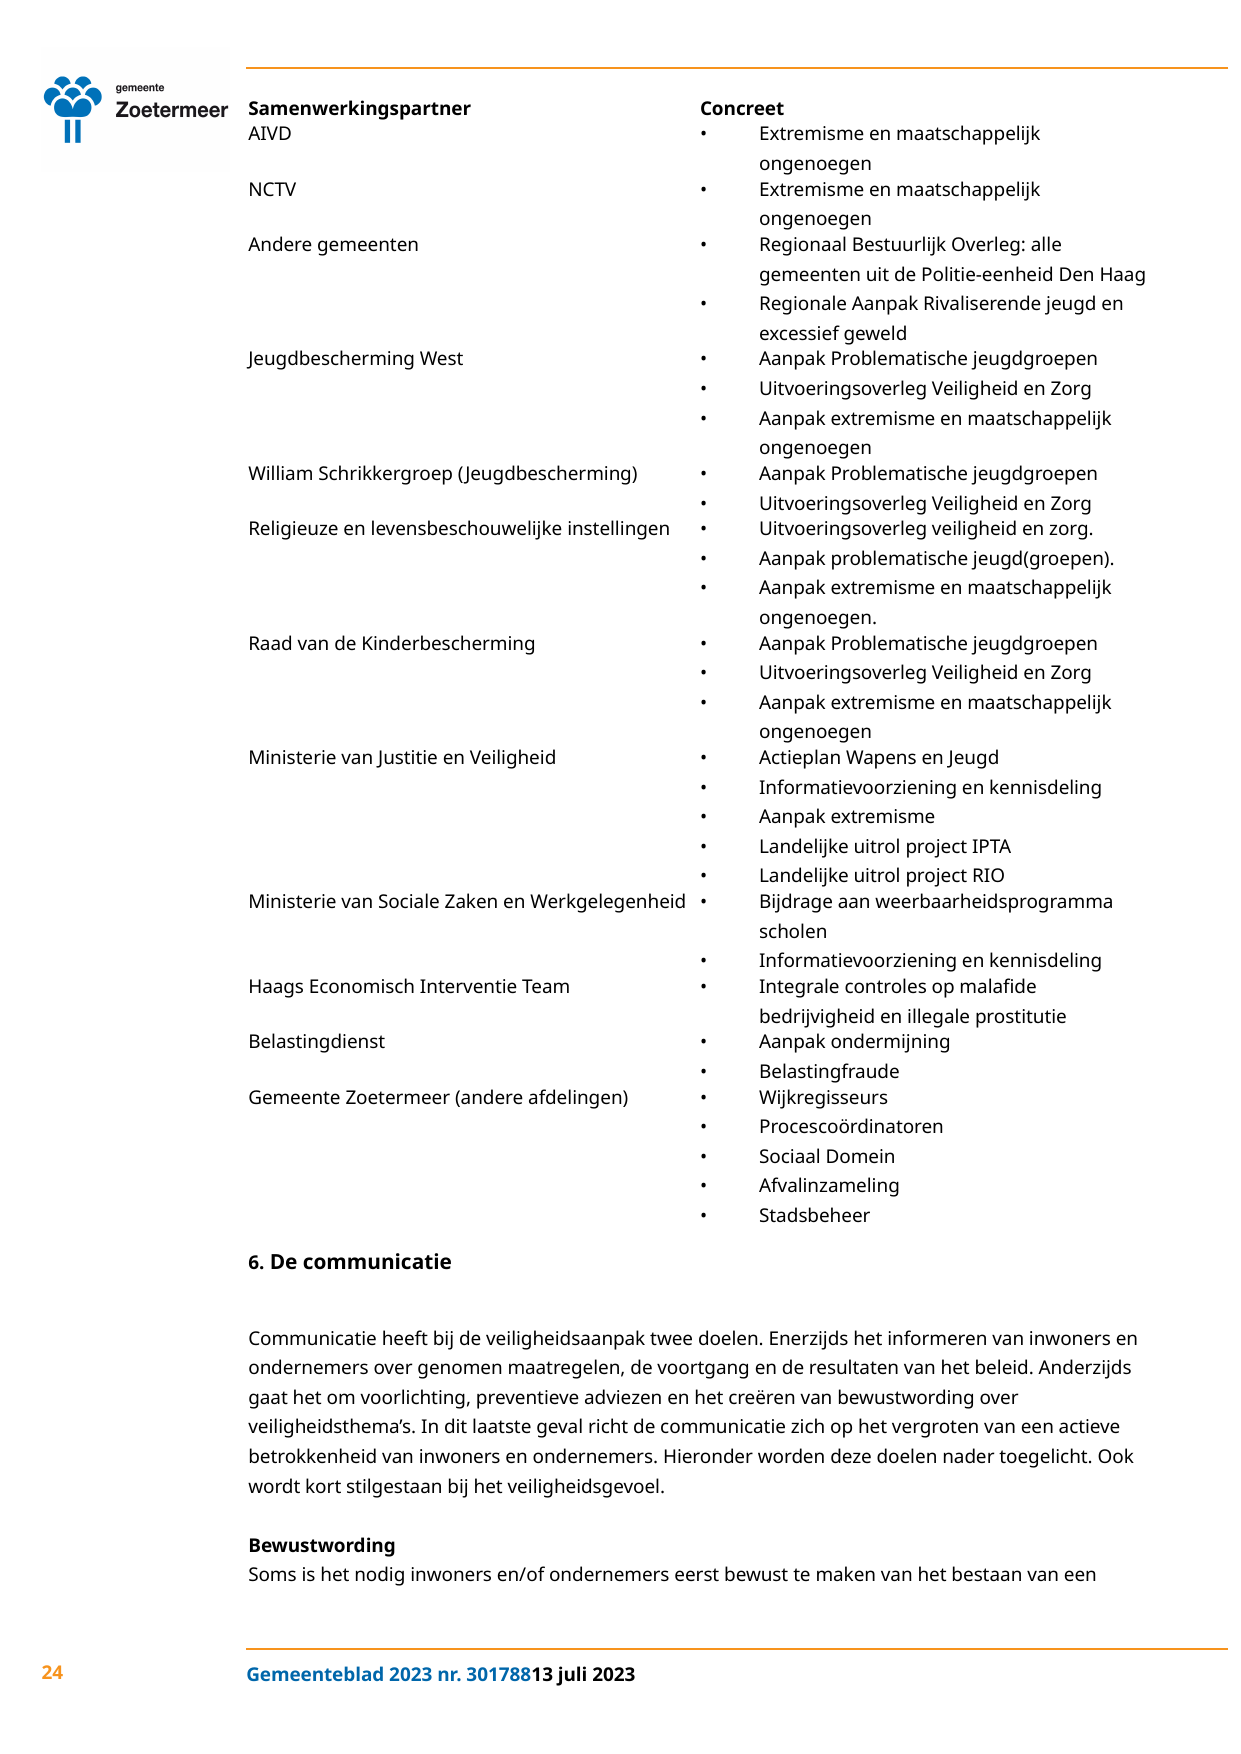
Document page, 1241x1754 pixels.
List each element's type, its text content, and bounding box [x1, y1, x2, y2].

table_cell Ministerie van Sociale Zaken en Werkgelegenheid [248, 889, 700, 973]
table_cell Uitvoeringsoverleg veiligheid en zorg. Aanpak problematische jeugd(groepen). Aanpak extremisme en maatschappelijk ongenoegen. [700, 515, 1152, 630]
table_cell Ministerie van Justitie en Veiligheid [248, 744, 700, 888]
text Bewustwording [248, 1532, 1152, 1558]
table_cell AIVD [248, 121, 700, 176]
table_cell Haags Economisch Interventie Team [248, 973, 700, 1029]
table_cell Integrale controles op malafide bedrijvigheid en illegale prostitutie [700, 973, 1152, 1029]
table_cell Aanpak Problematische jeugdgroepen Uitvoeringsoverleg Veiligheid en Zorg Aanpak extremisme en maatschappelijk ongenoegen [700, 630, 1152, 744]
table_cell Aanpak Problematische jeugdgroepen Uitvoeringsoverleg Veiligheid en Zorg [700, 460, 1152, 515]
table_cell Religieuze en levensbeschouwelijke instellingen [248, 515, 700, 630]
table_cell Extremisme en maatschappelijk ongenoegen [700, 121, 1152, 176]
table_cell Belastingdienst [248, 1029, 700, 1084]
table_cell Jeugdbescherming West [248, 346, 700, 460]
table_cell William Schrikkergroep (Jeugdbescherming) [248, 460, 700, 515]
table_header Samenwerkingspartner [248, 95, 700, 121]
table_cell NCTV [248, 176, 700, 231]
table_cell Aanpak ondermijning Belastingfraude [700, 1029, 1152, 1084]
table_header Concreet [700, 95, 1152, 121]
table_cell Bijdrage aan weerbaarheidsprogramma scholen Informatievoorziening en kennisdeling [700, 889, 1152, 973]
table_cell Raad van de Kinderbescherming [248, 630, 700, 744]
table_cell Regionaal Bestuurlijk Overleg: alle gemeenten uit de Politie-eenheid Den Haag Regionale Aanpak Rivaliserende jeugd en excessief geweld [700, 231, 1152, 346]
table_cell Aanpak Problematische jeugdgroepen Uitvoeringsoverleg Veiligheid en Zorg Aanpak extremisme en maatschappelijk ongenoegen [700, 346, 1152, 460]
table_cell Andere gemeenten [248, 231, 700, 346]
text 6. De communicatie [248, 1247, 1152, 1276]
text Communicatie heeft bij de veiligheidsaanpak twee doelen. Enerzijds het informeren van inwoners en ondernemers over genomen maatregelen, de voortgang en de resultaten van het beleid. Anderzijds gaat het om voorlichting, preventieve adviezen en het creëren van bewustwording over veiligheidsthema’s. In dit laatste geval richt de communicatie zich op het vergroten van een actieve betrokkenheid van inwoners en ondernemers. Hieronder worden deze doelen nader toegelicht. Ook wordt kort stilgestaan bij het veiligheidsgevoel. [248, 1325, 1152, 1499]
text Soms is het nodig inwoners en/of ondernemers eerst bewust te maken van het bestaan van een [248, 1562, 1152, 1587]
table_cell Actieplan Wapens en Jeugd Informatievoorziening en kennisdeling Aanpak extremisme Landelijke uitrol project IPTA Landelijke uitrol project RIO [700, 744, 1152, 888]
picture [41, 47, 231, 172]
table_cell Extremisme en maatschappelijk ongenoegen [700, 176, 1152, 231]
table_cell Wijkregisseurs Procescoördinatoren Sociaal Domein Afvalinzameling Stadsbeheer [700, 1084, 1152, 1228]
table_cell Gemeente Zoetermeer (andere afdelingen) [248, 1084, 700, 1228]
